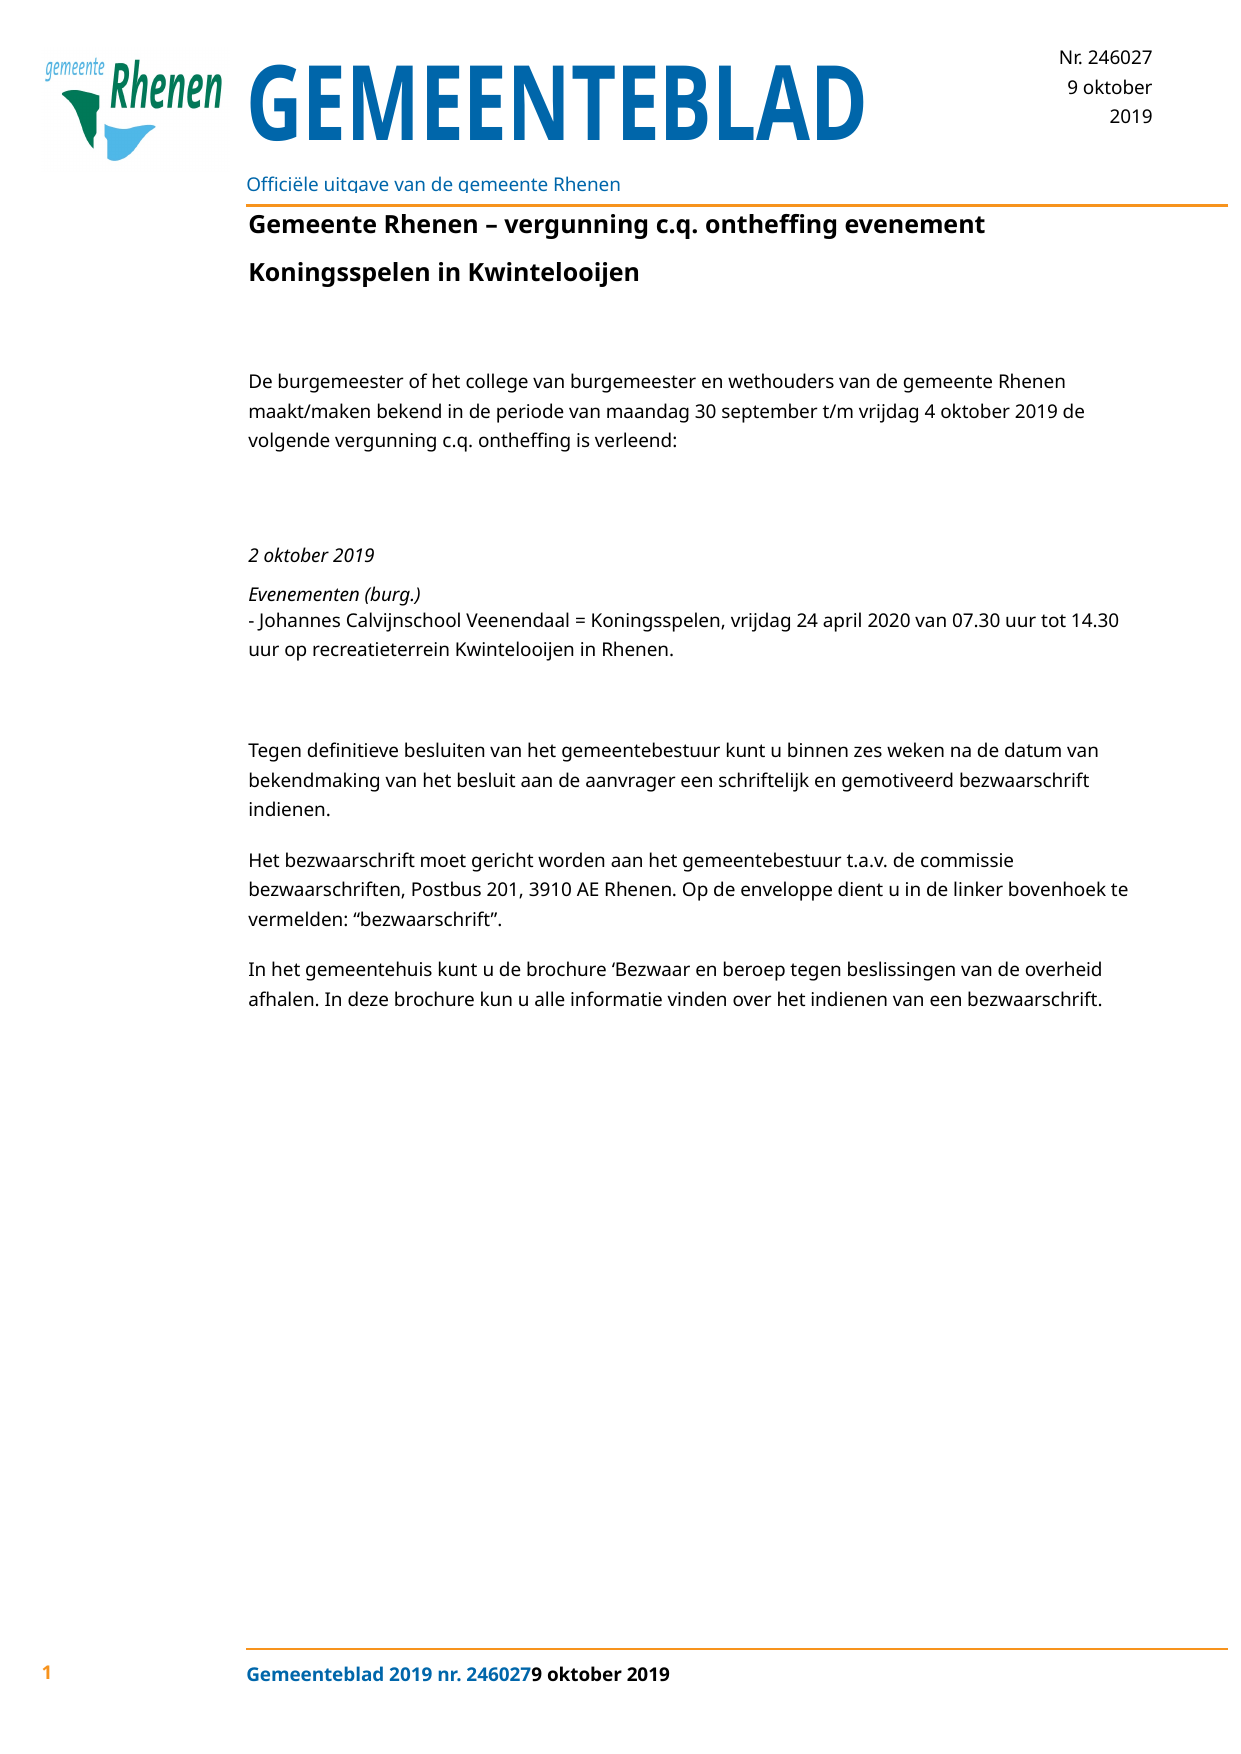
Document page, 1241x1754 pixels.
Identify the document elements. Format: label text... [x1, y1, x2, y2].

text Evenementen (burg.) [248, 581, 1152, 607]
text 2 oktober 2019 [248, 542, 1152, 568]
picture [41, 47, 231, 172]
text Tegen definitieve besluiten van het gemeentebestuur kunt u binnen zes weken na de datum van bekendmaking van het besluit aan de aanvrager een schriftelijk en gemotiveerd bezwaarschrift indienen. [248, 737, 1152, 822]
text Het bezwaarschrift moet gericht worden aan het gemeentebestuur t.a.v. de commissie bezwaarschriften, Postbus 201, 3910 AE Rhenen. Op de enveloppe dient u in de linker bovenhoek te vermelden: “bezwaarschrift”. [248, 847, 1152, 932]
text - Johannes Calvijnschool Veenendaal = Koningsspelen, vrijdag 24 april 2020 van 07.30 uur tot 14.30 uur op recreatieterrein Kwintelooijen in Rhenen. [248, 607, 1152, 662]
text In het gemeentehuis kunt u de brochure ‘Bezwaar en beroep tegen beslissingen van de overheid afhalen. In deze brochure kun u alle informatie vinden over het indienen van een bezwaarschrift. [248, 956, 1152, 1012]
text Gemeente Rhenen – vergunning c.q. ontheffing evenement Koningsspelen in Kwintelooijen [248, 207, 1152, 288]
text De burgemeester of het college van burgemeester en wethouders van de gemeente Rhenen maakt/maken bekend in de periode van maandag 30 september t/m vrijdag 4 oktober 2019 de volgende vergunning c.q. ontheffing is verleend: [248, 368, 1152, 453]
